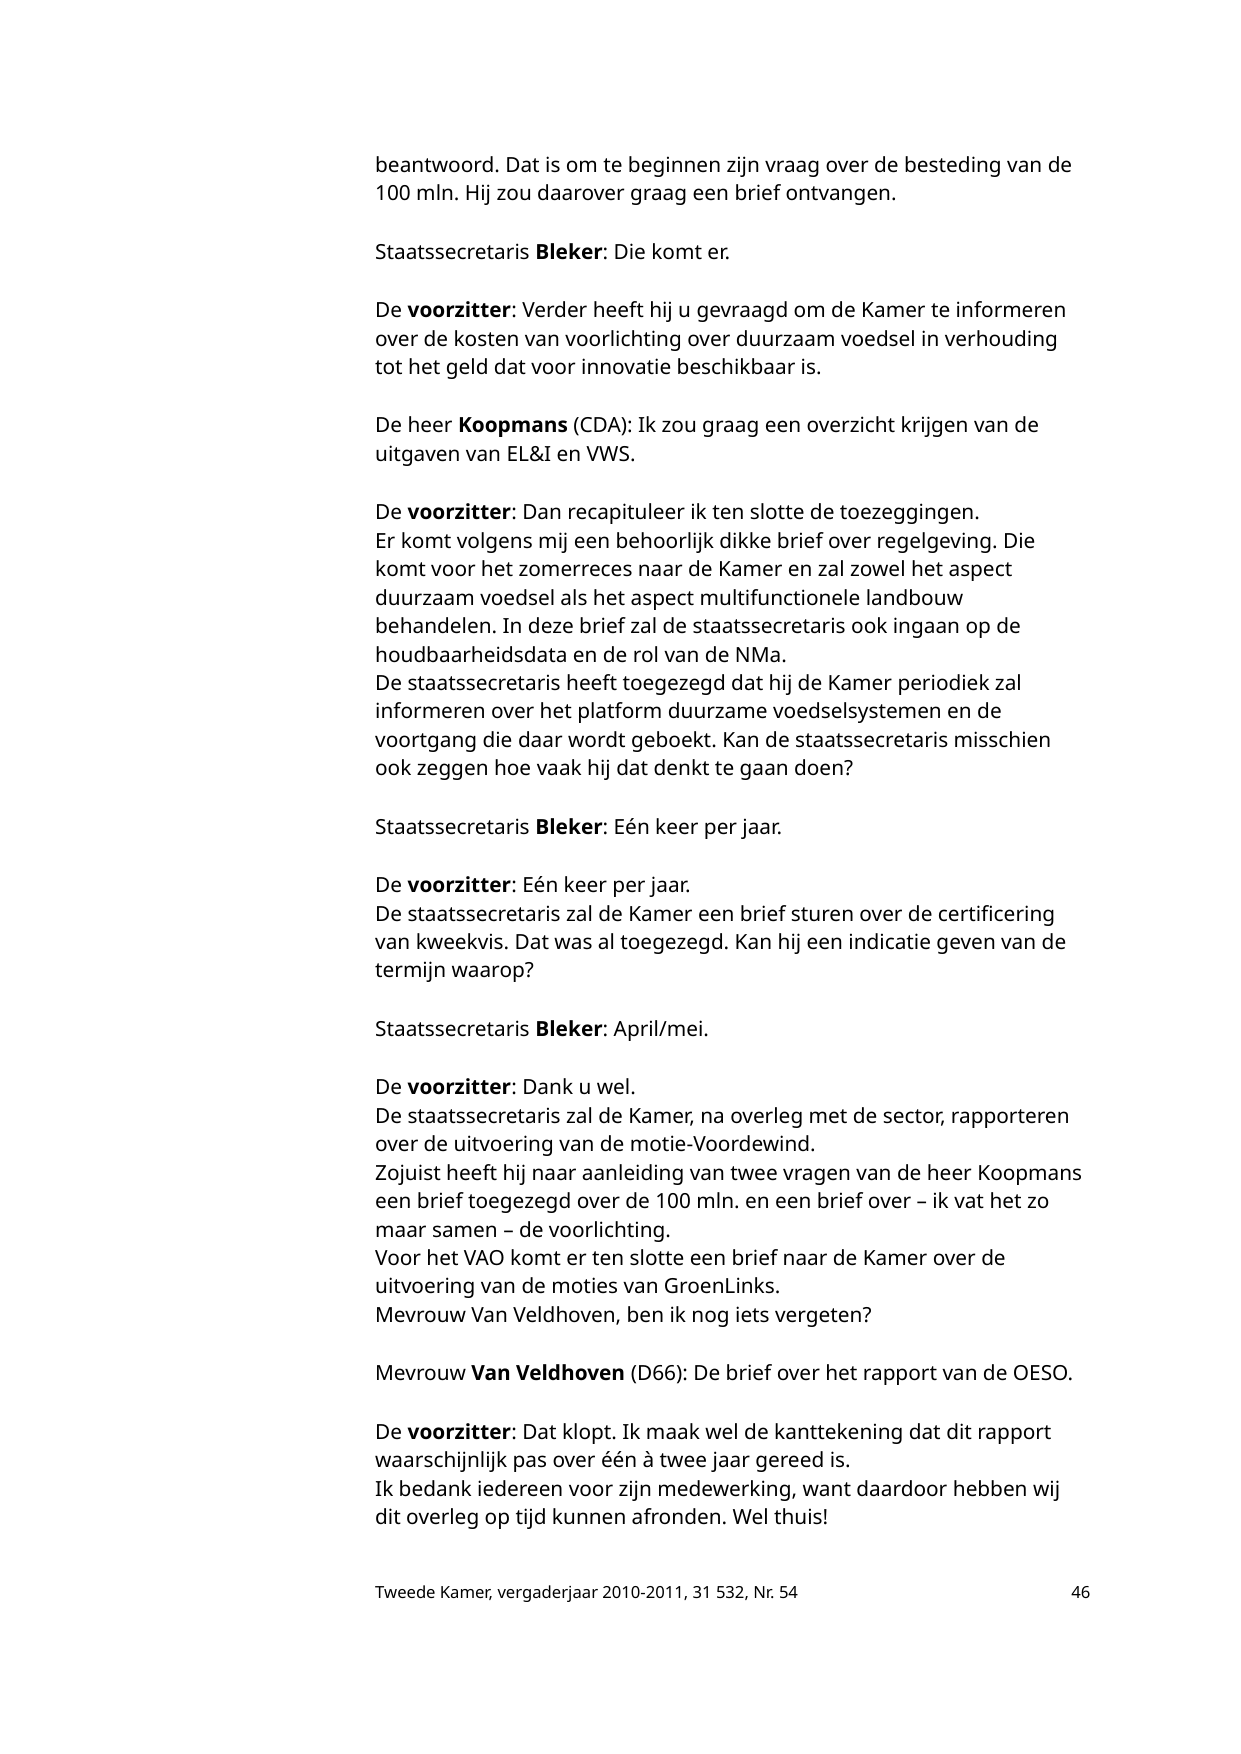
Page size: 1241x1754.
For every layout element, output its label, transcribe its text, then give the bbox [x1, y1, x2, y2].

text Staatssecretaris Bleker: Die komt er. [375, 237, 1090, 265]
text De staatssecretaris zal de Kamer, na overleg met de sector, rapporteren over de uitvoering van de motie-Voordewind. [375, 1101, 1090, 1158]
text Mevrouw Van Veldhoven, ben ik nog iets vergeten? [375, 1300, 1090, 1328]
text De voorzitter: Dat klopt. Ik maak wel de kanttekening dat dit rapport waarschijnlijk pas over één à twee jaar gereed is. [375, 1417, 1090, 1474]
text Staatssecretaris Bleker: Eén keer per jaar. [375, 812, 1090, 840]
text Mevrouw Van Veldhoven (D66): De brief over het rapport van de OESO. [375, 1358, 1090, 1387]
text Voor het VAO komt er ten slotte een brief naar de Kamer over de uitvoering van de moties van GroenLinks. [375, 1243, 1090, 1300]
text Staatssecretaris Bleker: April/mei. [375, 1014, 1090, 1042]
text De voorzitter: Dank u wel. [375, 1072, 1090, 1101]
text beantwoord. Dat is om te beginnen zijn vraag over de besteding van de 100 mln. Hij zou daarover graag een brief ontvangen. [375, 150, 1090, 207]
text Zojuist heeft hij naar aanleiding van twee vragen van de heer Koopmans een brief toegezegd over de 100 mln. en een brief over – ik vat het zo maar samen – de voorlichting. [375, 1158, 1090, 1243]
text De staatssecretaris heeft toegezegd dat hij de Kamer periodiek zal informeren over het platform duurzame voedselsystemen en de voortgang die daar wordt geboekt. Kan de staatssecretaris misschien ook zeggen hoe vaak hij dat denkt te gaan doen? [375, 668, 1090, 782]
text Er komt volgens mij een behoorlijk dikke brief over regelgeving. Die komt voor het zomerreces naar de Kamer en zal zowel het aspect duurzaam voedsel als het aspect multifunctionele landbouw behandelen. In deze brief zal de staatssecretaris ook ingaan op de houdbaarheidsdata en de rol van de NMa. [375, 526, 1090, 668]
text Ik bedank iedereen voor zijn medewerking, want daardoor hebben wij dit overleg op tijd kunnen afronden. Wel thuis! [375, 1474, 1090, 1531]
text De voorzitter: Eén keer per jaar. [375, 870, 1090, 899]
text De voorzitter: Verder heeft hij u gevraagd om de Kamer te informeren over de kosten van voorlichting over duurzaam voedsel in verhouding tot het geld dat voor innovatie beschikbaar is. [375, 295, 1090, 381]
text De heer Koopmans (CDA): Ik zou graag een overzicht krijgen van de uitgaven van EL&I en VWS. [375, 411, 1090, 467]
text De staatssecretaris zal de Kamer een brief sturen over de certificering van kweekvis. Dat was al toegezegd. Kan hij een indicatie geven van de termijn waarop? [375, 899, 1090, 984]
text De voorzitter: Dan recapituleer ik ten slotte de toezeggingen. [375, 497, 1090, 526]
